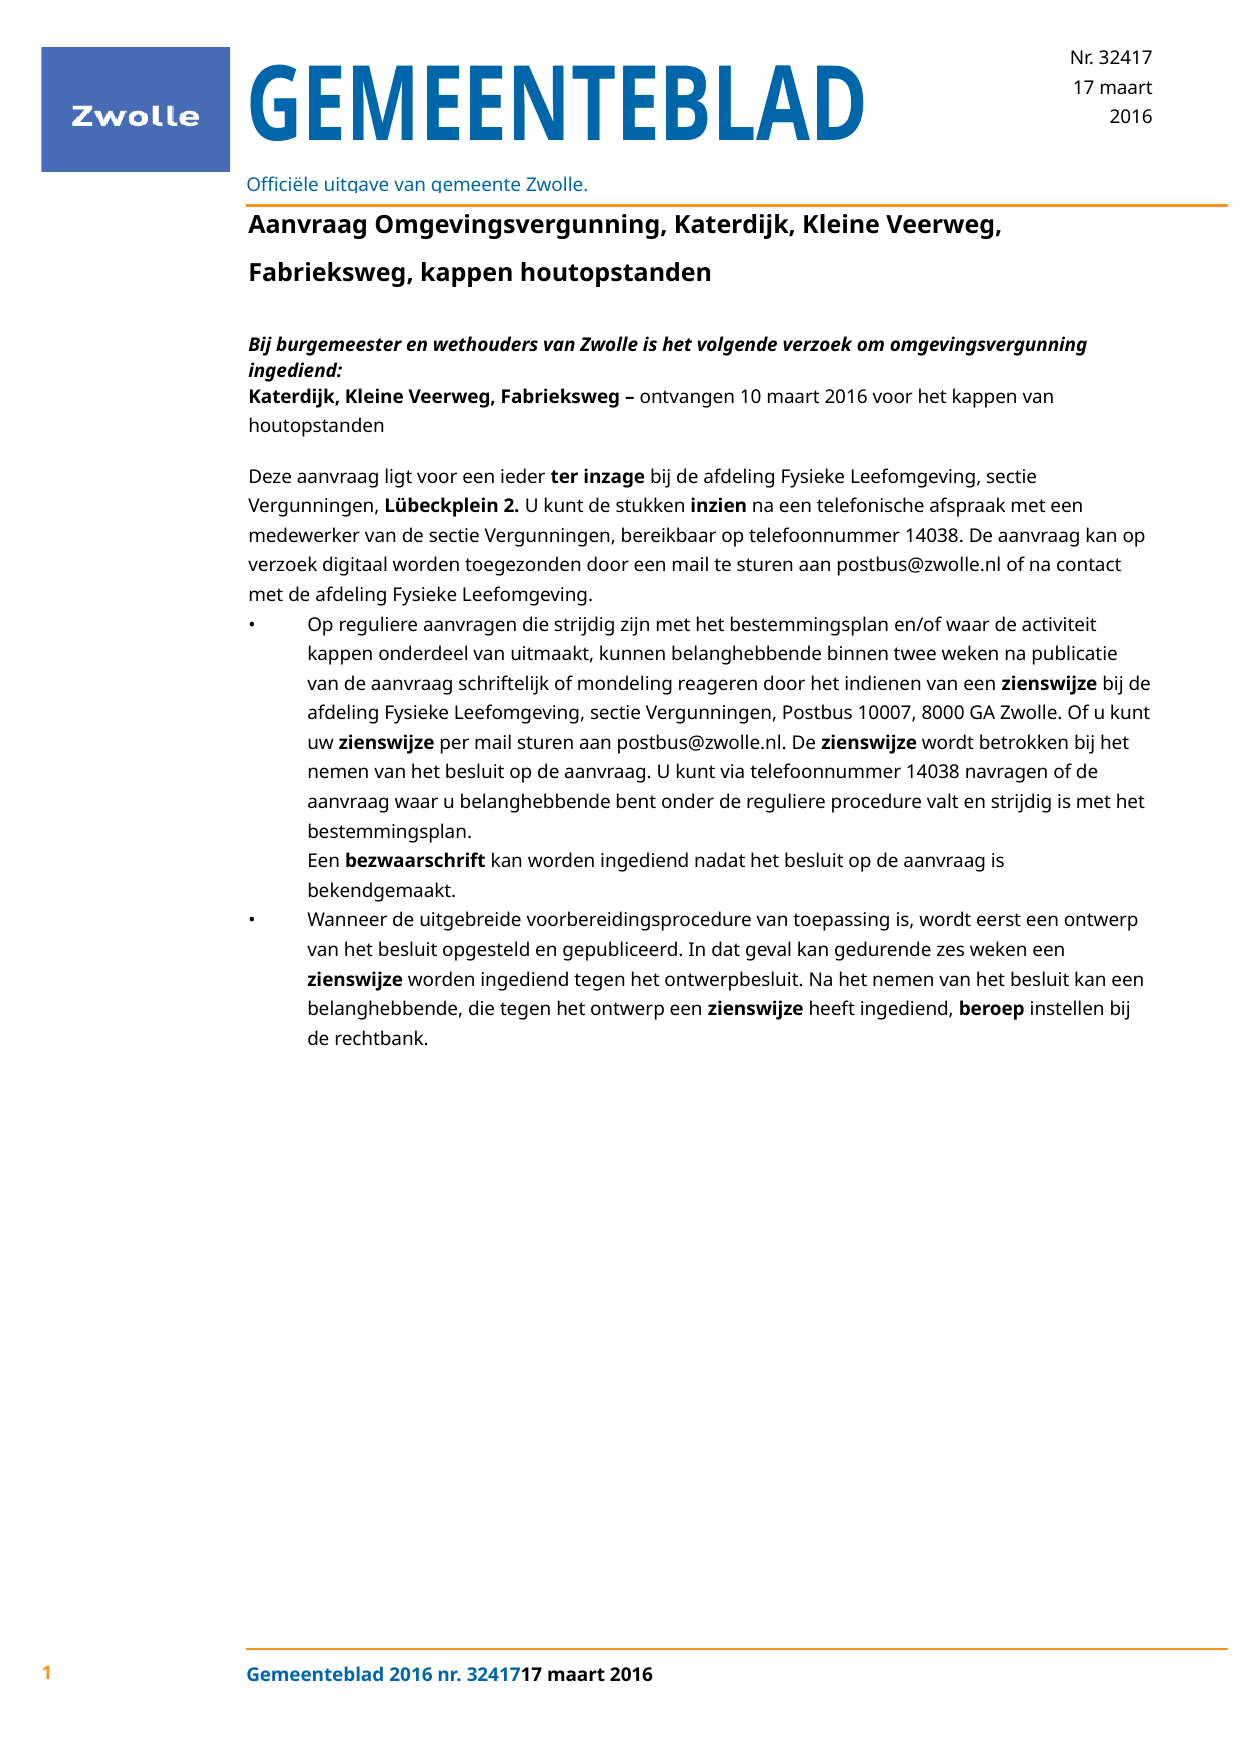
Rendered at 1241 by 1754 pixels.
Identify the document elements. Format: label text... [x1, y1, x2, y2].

text Bij burgemeester en wethouders van Zwolle is het volgende verzoek om omgevingsvergunning ingediend: [248, 331, 1152, 383]
text Deze aanvraag ligt voor een ieder ter inzage bij de afdeling Fysieke Leefomgeving, sectie Vergunningen, Lübeckplein 2. U kunt de stukken inzien na een telefonische afspraak met een medewerker van de sectie Vergunningen, bereikbaar op telefoonnummer 14038. De aanvraag kan op verzoek digitaal worden toegezonden door een mail te sturen aan postbus@zwolle.nl of na contact met de afdeling Fysieke Leefomgeving. [248, 463, 1152, 607]
picture [41, 47, 231, 172]
list Op reguliere aanvragen die strijdig zijn met het bestemmingsplan en/of waar de activiteit kappen onderdeel van uitmaakt, kunnen belanghebbende binnen twee weken na publicatie van de aanvraag schriftelijk of mondeling reageren door het indienen van een zienswijze bij de afdeling Fysieke Leefomgeving, sectie Vergunningen, Postbus 10007, 8000 GA Zwolle. Of u kunt uw zienswijze per mail sturen aan postbus@zwolle.nl. De zienswijze wordt betrokken bij het nemen van het besluit op de aanvraag. U kunt via telefoonnummer 14038 navragen of de aanvraag waar u belanghebbende bent onder de reguliere procedure valt en strijdig is met het bestemmingsplan. [248, 611, 1152, 844]
text Aanvraag Omgevingsvergunning, Katerdijk, Kleine Veerweg, Fabrieksweg, kappen houtopstanden [248, 207, 1152, 288]
list Een bezwaarschrift kan worden ingediend nadat het besluit op de aanvraag is bekendgemaakt. [248, 847, 1152, 903]
list Wanneer de uitgebreide voorbereidingsprocedure van toepassing is, wordt eerst een ontwerp van het besluit opgesteld en gepubliceerd. In dat geval kan gedurende zes weken een zienswijze worden ingediend tegen het ontwerpbesluit. Na het nemen van het besluit kan een belanghebbende, die tegen het ontwerp een zienswijze heeft ingediend, beroep instellen bij de rechtbank. [248, 907, 1152, 1051]
text Katerdijk, Kleine Veerweg, Fabrieksweg – ontvangen 10 maart 2016 voor het kappen van houtopstanden [248, 383, 1152, 438]
